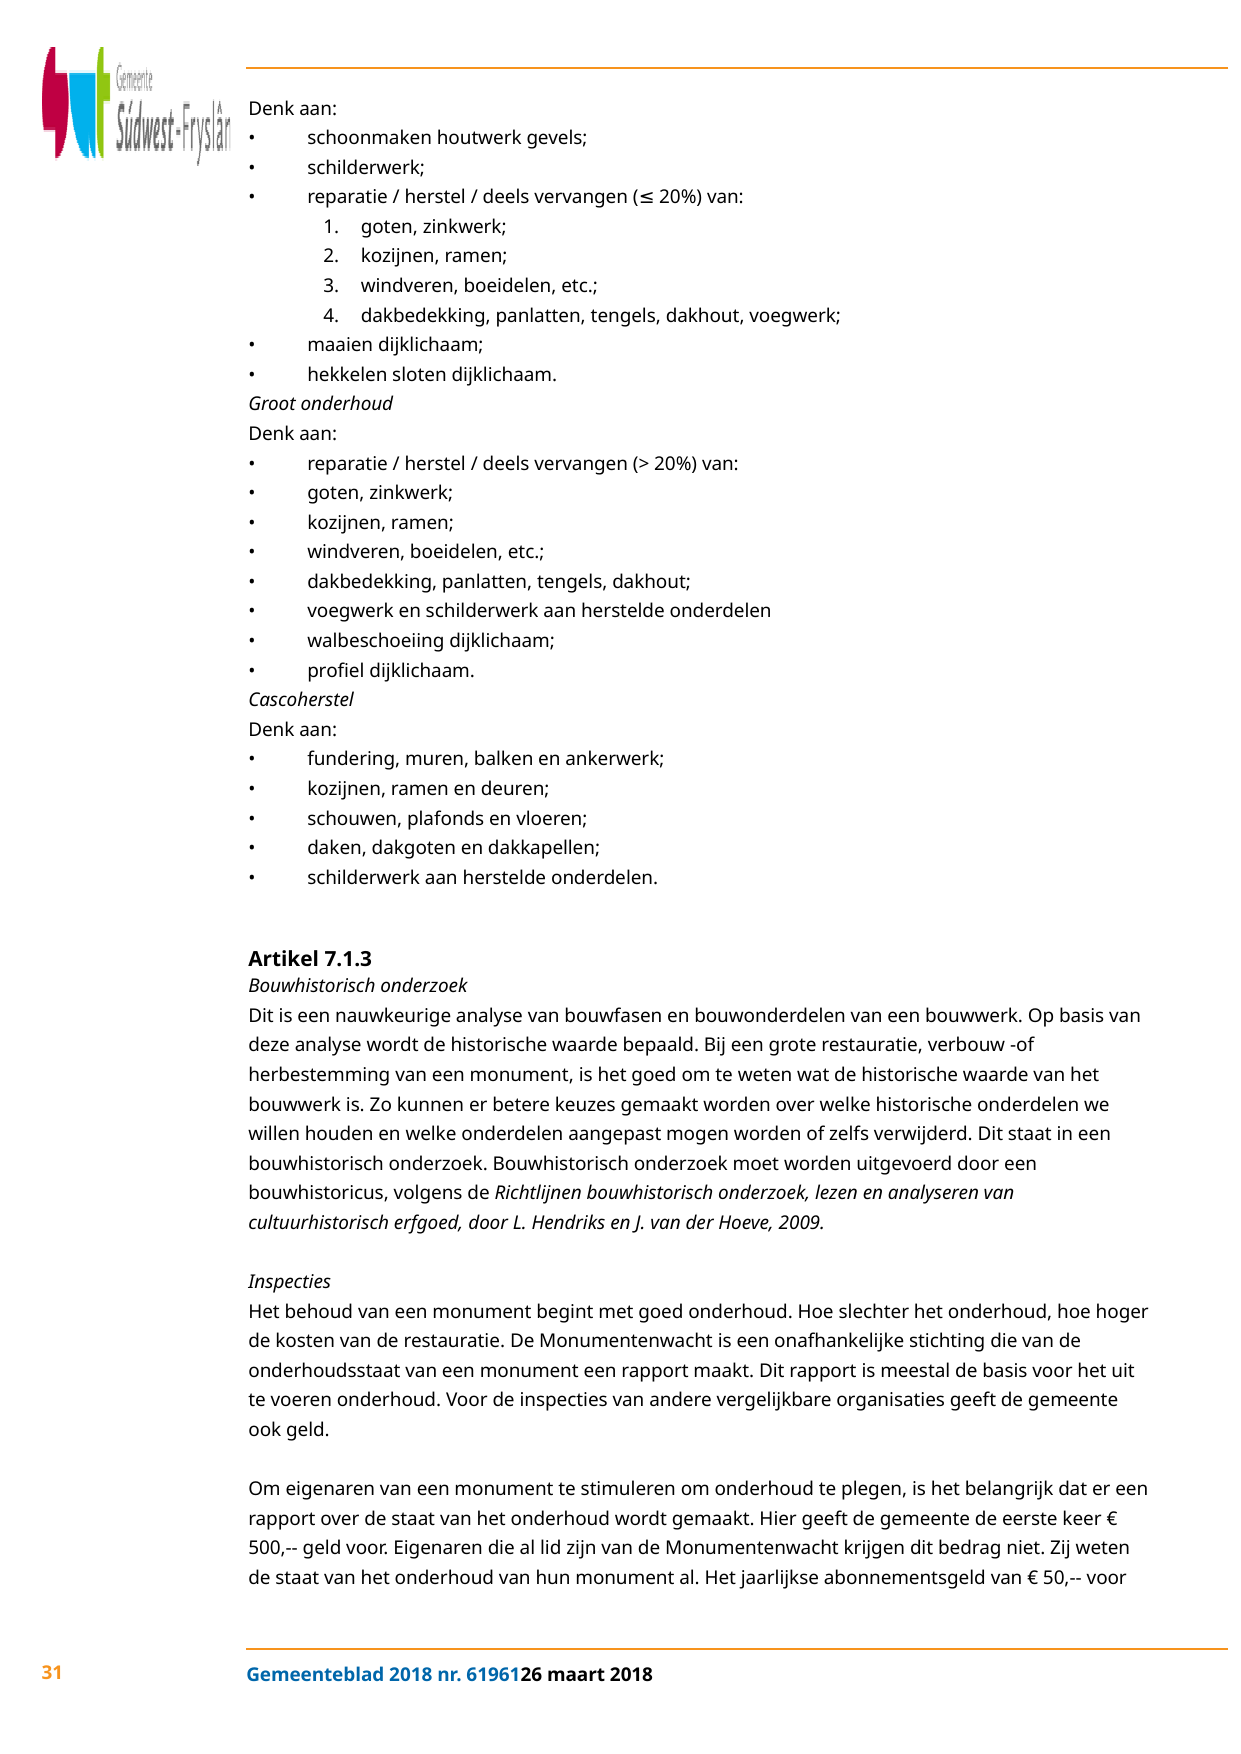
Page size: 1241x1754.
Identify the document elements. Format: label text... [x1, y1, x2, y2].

list reparatie / herstel / deels vervangen (> 20%) van: [248, 450, 1152, 476]
text Denk aan: [248, 420, 1152, 446]
list reparatie / herstel / deels vervangen (≤ 20%) van: [248, 183, 1152, 209]
list schoonmaken houtwerk gevels; [248, 124, 1152, 150]
text Dit is een nauwkeurige analyse van bouwfasen en bouwonderdelen van een bouwwerk. Op basis van deze analyse wordt de historische waarde bepaald. Bij een grote restauratie, verbouw -of herbestemming van een monument, is het goed om te weten wat de historische waarde van het bouwwerk is. Zo kunnen er betere keuzes gemaakt worden over welke historische onderdelen we willen houden en welke onderdelen aangepast mogen worden of zelfs verwijderd. Dit staat in een bouwhistorisch onderzoek. Bouwhistorisch onderzoek moet worden uitgevoerd door een bouwhistoricus, volgens de Richtlijnen bouwhistorisch onderzoek, lezen en analyseren van cultuurhistorisch erfgoed, door L. Hendriks en J. van der Hoeve, 2009. [248, 1002, 1152, 1235]
list walbeschoeiing dijklichaam; [248, 627, 1152, 653]
picture [41, 47, 231, 172]
list hekkelen sloten dijklichaam. [248, 361, 1152, 387]
text Cascoherstel [248, 686, 1152, 712]
list schouwen, plafonds en vloeren; [248, 805, 1152, 831]
list kozijnen, ramen; [323, 243, 1152, 268]
text Artikel 7.1.3 [248, 944, 1152, 972]
text Bouwhistorisch onderzoek [248, 972, 1152, 998]
list windveren, boeidelen, etc.; [248, 538, 1152, 564]
text Denk aan: [248, 716, 1152, 742]
list kozijnen, ramen en deuren; [248, 775, 1152, 801]
list schilderwerk aan herstelde onderdelen. [248, 864, 1152, 890]
text Om eigenaren van een monument te stimuleren om onderhoud te plegen, is het belangrijk dat er een rapport over de staat van het onderhoud wordt gemaakt. Hier geeft de gemeente de eerste keer € 500,-- geld voor. Eigenaren die al lid zijn van de Monumentenwacht krijgen dit bedrag niet. Zij weten de staat van het onderhoud van hun monument al. Het jaarlijkse abonnementsgeld van € 50,-- voor [248, 1475, 1152, 1590]
text Denk aan: [248, 95, 1152, 121]
list maaien dijklichaam; [248, 331, 1152, 357]
list voegwerk en schilderwerk aan herstelde onderdelen [248, 598, 1152, 623]
text Het behoud van een monument begint met goed onderhoud. Hoe slechter het onderhoud, hoe hoger de kosten van de restauratie. De Monumentenwacht is een onafhankelijke stichting die van de onderhoudsstaat van een monument een rapport maakt. Dit rapport is meestal de basis voor het uit te voeren onderhoud. Voor de inspecties van andere vergelijkbare organisaties geeft de gemeente ook geld. [248, 1298, 1152, 1442]
list windveren, boeidelen, etc.; [323, 272, 1152, 298]
list goten, zinkwerk; [323, 213, 1152, 239]
text Groot onderhoud [248, 391, 1152, 416]
text Inspecties [248, 1268, 1152, 1294]
list dakbedekking, panlatten, tengels, dakhout, voegwerk; [323, 302, 1152, 328]
list profiel dijklichaam. [248, 657, 1152, 683]
list schilderwerk; [248, 154, 1152, 180]
list daken, dakgoten en dakkapellen; [248, 834, 1152, 860]
list goten, zinkwerk; [248, 479, 1152, 505]
list fundering, muren, balken en ankerwerk; [248, 746, 1152, 771]
list dakbedekking, panlatten, tengels, dakhout; [248, 568, 1152, 594]
list kozijnen, ramen; [248, 509, 1152, 535]
